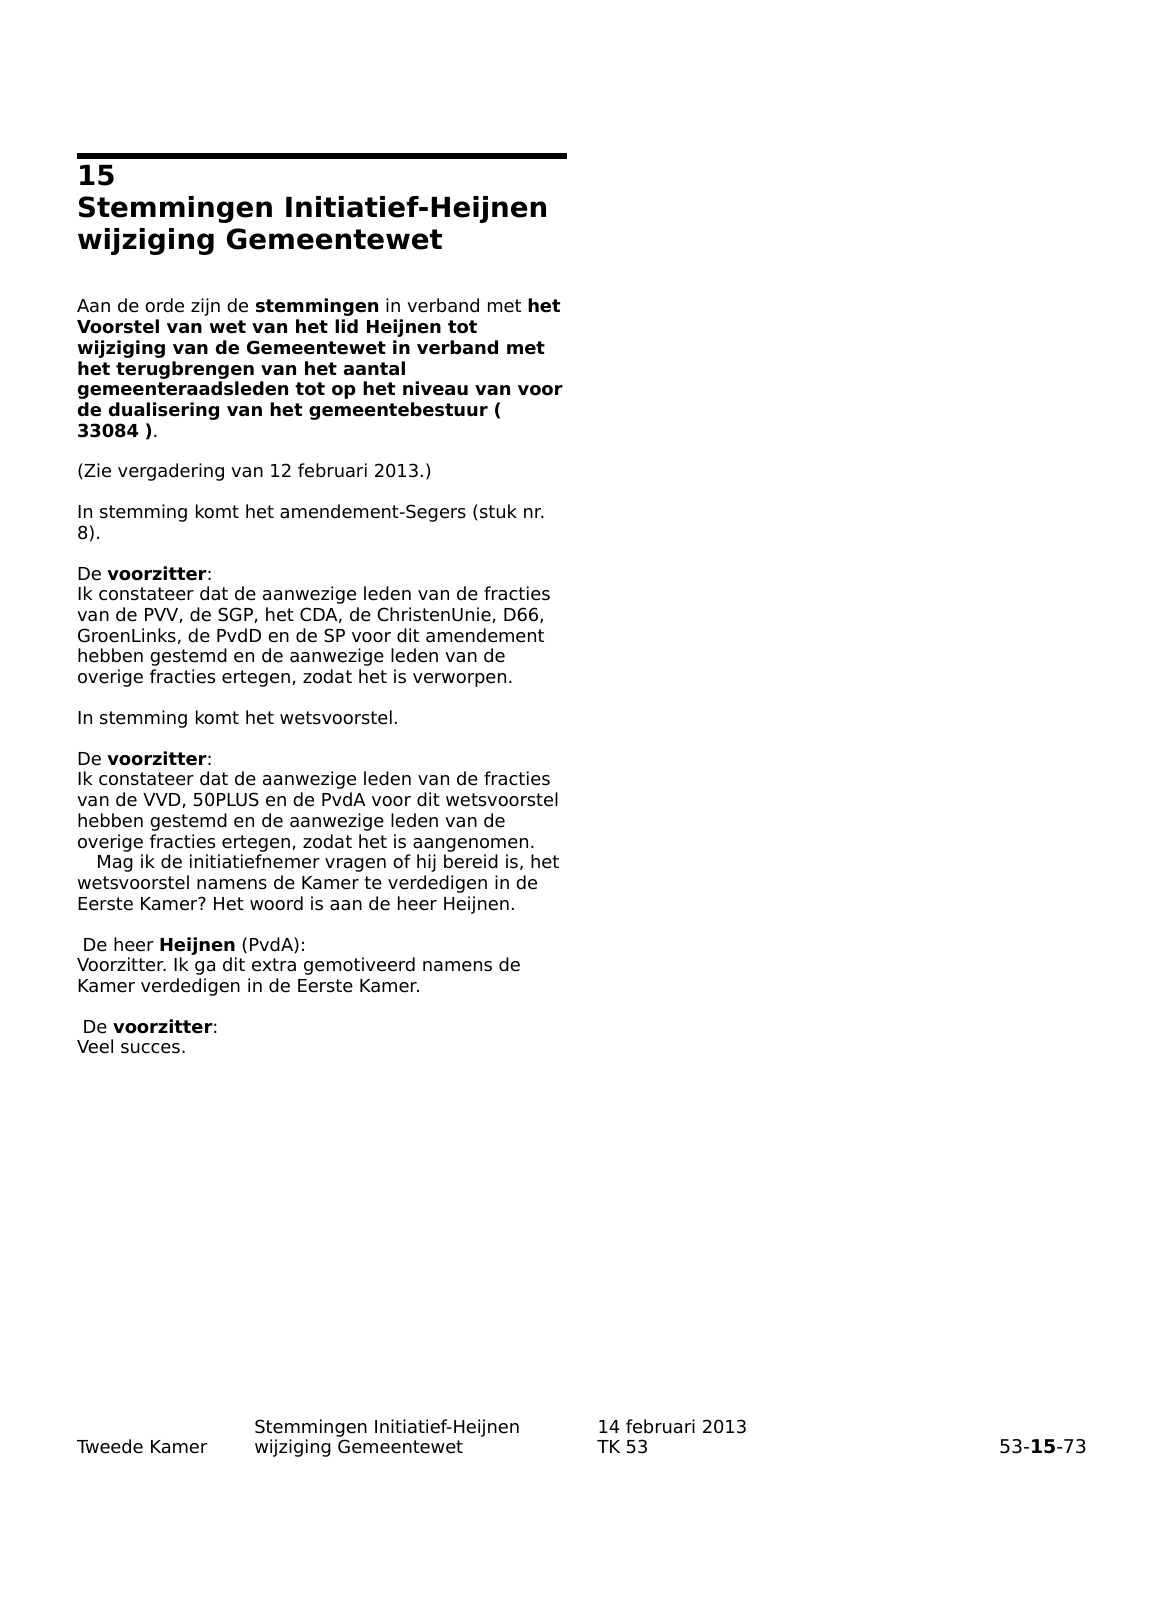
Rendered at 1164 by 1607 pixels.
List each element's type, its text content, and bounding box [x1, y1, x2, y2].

text (Zie vergadering van 12 februari 2013.) [77, 461, 567, 482]
text De heer Heijnen (PvdA): [77, 934, 567, 955]
text De voorzitter: [77, 563, 567, 584]
text In stemming komt het amendement-Segers (stuk nr. 8). [77, 502, 567, 543]
text De voorzitter: [77, 748, 567, 769]
text Voorzitter. Ik ga dit extra gemotiveerd namens de Kamer verdedigen in de Eerste Kamer. [77, 955, 567, 997]
text Aan de orde zijn de stemmingen in verband met het Voorstel van wet van het lid Heijnen tot wijziging van de Gemeentewet in verband met het terugbrengen van het aantal gemeenteraadsleden tot op het niveau van voor de dualisering van het gemeentebestuur ( 33084 ). [77, 296, 567, 441]
text Ik constateer dat de aanwezige leden van de fracties van de VVD, 50PLUS en de PvdA voor dit wetsvoorstel hebben gestemd en de aanwezige leden van de overige fracties ertegen, zodat het is aangenomen. [77, 769, 567, 852]
text De voorzitter: [77, 1017, 567, 1037]
text In stemming komt het wetsvoorstel. [77, 708, 567, 728]
text Ik constateer dat de aanwezige leden van de fracties van de PVV, de SGP, het CDA, de ChristenUnie, D66, GroenLinks, de PvdD en de SP voor dit amendement hebben gestemd en de aanwezige leden van de overige fracties ertegen, zodat het is verworpen. [77, 584, 567, 688]
text Mag ik de initiatiefnemer vragen of hij bereid is, het wetsvoorstel namens de Kamer te verdedigen in de Eerste Kamer? Het woord is aan de heer Heijnen. [77, 852, 567, 914]
title 15 Stemmingen Initiatief-Heijnen wijziging Gemeentewet [77, 159, 567, 256]
text Veel succes. [77, 1037, 567, 1058]
